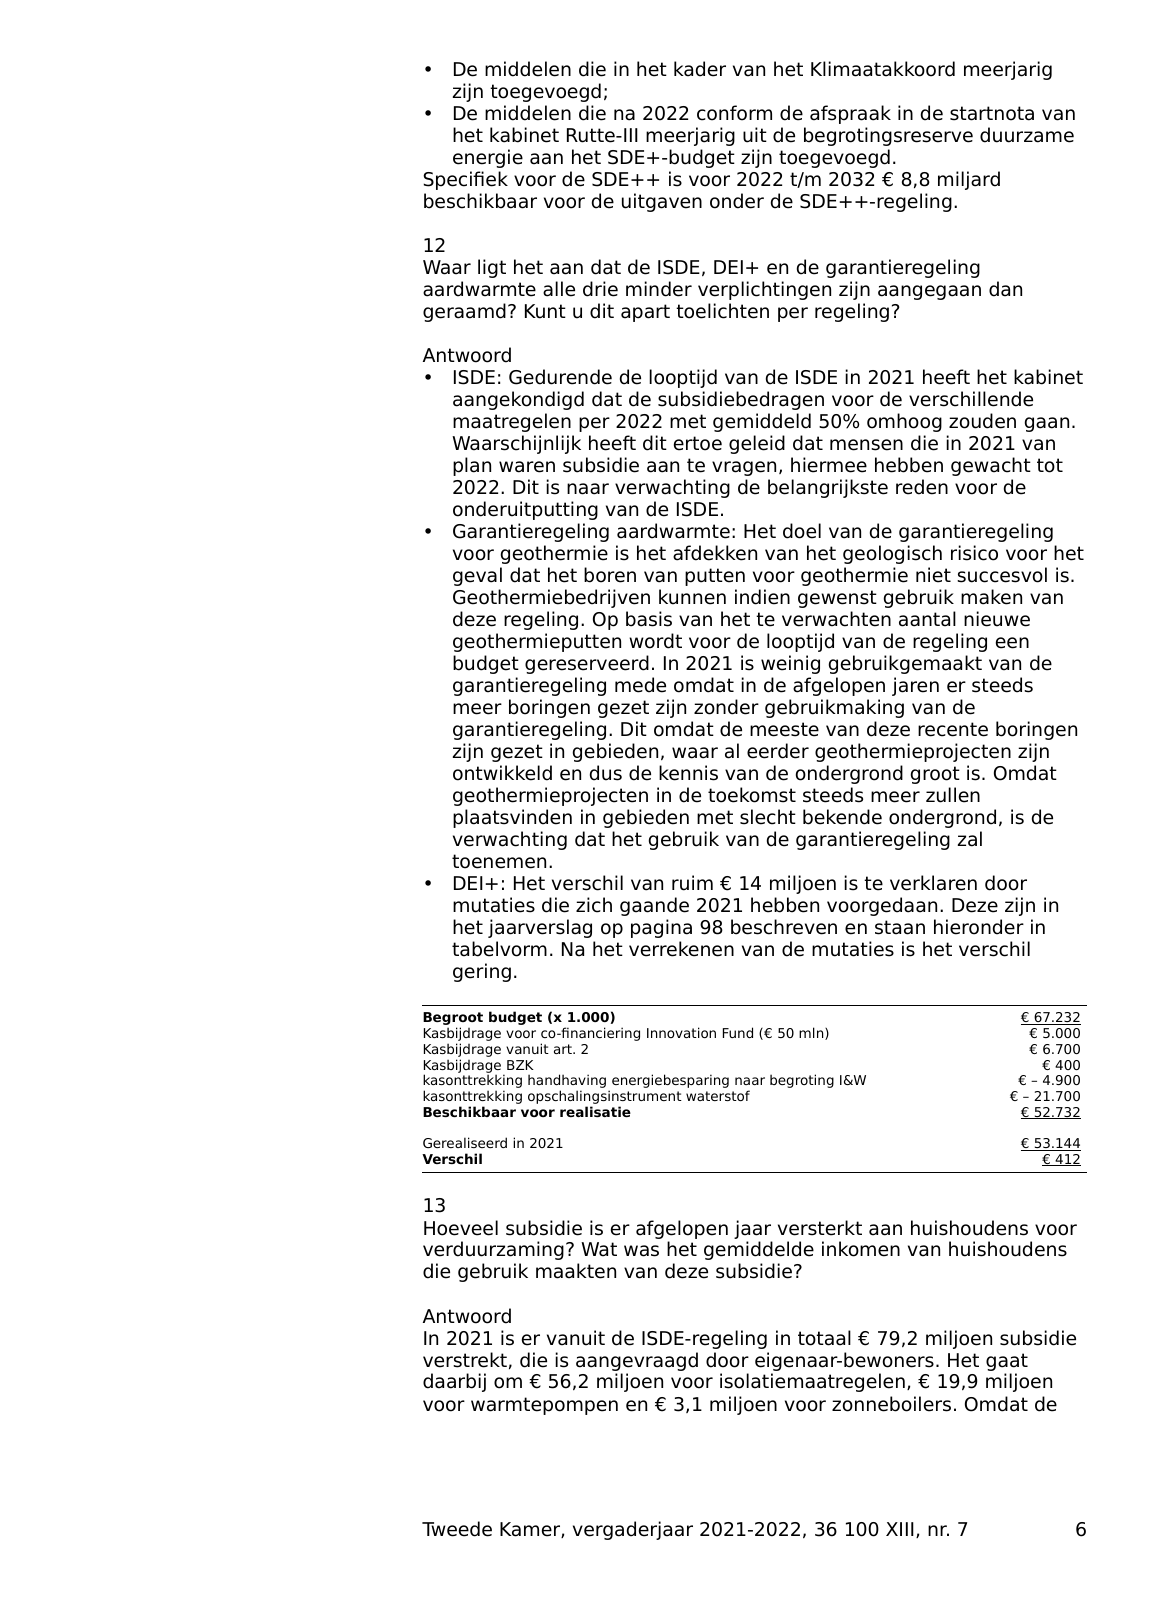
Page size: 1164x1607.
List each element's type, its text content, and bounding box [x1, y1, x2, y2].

text Waar ligt het aan dat de ISDE, DEI+ en de garantieregeling aardwarmte alle drie minder verplichtingen zijn aangegaan dan geraamd? Kunt u dit apart toelichten per regeling? [422, 257, 1087, 323]
table_cell € 5.000 [910, 1026, 1087, 1042]
table_cell € 53.144 [910, 1136, 1087, 1152]
text 12 [422, 235, 1087, 257]
table_header € 67.232 [910, 1006, 1087, 1026]
table_cell Kasbijdrage vanuit art. 2 [422, 1042, 910, 1057]
text • De middelen die na 2022 conform de afspraak in de startnota van het kabinet Rutte-III meerjarig uit de begrotingsreserve duurzame energie aan het SDE+-budget zijn toegevoegd. [422, 103, 1087, 169]
table_cell Kasbijdrage voor co-financiering Innovation Fund (€ 50 mln) [422, 1026, 910, 1042]
table_cell Beschikbaar voor realisatie [422, 1105, 910, 1120]
table_cell € – 21.700 [910, 1089, 1087, 1104]
table_cell kasonttrekking opschalingsinstrument waterstof [422, 1089, 910, 1104]
text Specifiek voor de SDE++ is voor 2022 t/m 2032 € 8,8 miljard beschikbaar voor de uitgaven onder de SDE++-regeling. [422, 169, 1087, 213]
text • ISDE: Gedurende de looptijd van de ISDE in 2021 heeft het kabinet aangekondigd dat de subsidiebedragen voor de verschillende maatregelen per 2022 met gemiddeld 50% omhoog zouden gaan. Waarschijnlijk heeft dit ertoe geleid dat mensen die in 2021 van plan waren subsidie aan te vragen, hiermee hebben gewacht tot 2022. Dit is naar verwachting de belangrijkste reden voor de onderuitputting van de ISDE. [422, 367, 1087, 521]
table_cell € – 4.900 [910, 1073, 1087, 1089]
table_header Begroot budget (x 1.000) [422, 1006, 910, 1026]
table_cell Kasbijdrage BZK [422, 1058, 910, 1073]
table_cell kasonttrekking handhaving energiebesparing naar begroting I&W [422, 1073, 910, 1089]
text Antwoord [422, 345, 1087, 367]
table_cell [910, 1120, 1087, 1136]
table_cell Verschil [422, 1152, 910, 1172]
table_cell Gerealiseerd in 2021 [422, 1136, 910, 1152]
table_cell € 6.700 [910, 1042, 1087, 1057]
text • Garantieregeling aardwarmte: Het doel van de garantieregeling voor geothermie is het afdekken van het geologisch risico voor het geval dat het boren van putten voor geothermie niet succesvol is. Geothermiebedrijven kunnen indien gewenst gebruik maken van deze regeling. Op basis van het te verwachten aantal nieuwe geothermieputten wordt voor de looptijd van de regeling een budget gereserveerd. In 2021 is weinig gebruikgemaakt van de garantieregeling mede omdat in de afgelopen jaren er steeds meer boringen gezet zijn zonder gebruikmaking van de garantieregeling. Dit omdat de meeste van deze recente boringen zijn gezet in gebieden, waar al eerder geothermieprojecten zijn ontwikkeld en dus de kennis van de ondergrond groot is. Omdat geothermieprojecten in de toekomst steeds meer zullen plaatsvinden in gebieden met slecht bekende ondergrond, is de verwachting dat het gebruik van de garantieregeling zal toenemen. [422, 521, 1087, 873]
text Antwoord [422, 1306, 1087, 1327]
table_cell € 52.732 [910, 1105, 1087, 1120]
table_cell € 412 [910, 1152, 1087, 1172]
text 13 [422, 1195, 1087, 1217]
text • DEI+: Het verschil van ruim € 14 miljoen is te verklaren door mutaties die zich gaande 2021 hebben voorgedaan. Deze zijn in het jaarverslag op pagina 98 beschreven en staan hieronder in tabelvorm. Na het verrekenen van de mutaties is het verschil gering. [422, 873, 1087, 983]
table_cell [422, 1120, 910, 1136]
text • De middelen die in het kader van het Klimaatakkoord meerjarig zijn toegevoegd; [422, 59, 1087, 103]
text In 2021 is er vanuit de ISDE-regeling in totaal € 79,2 miljoen subsidie verstrekt, die is aangevraagd door eigenaar-bewoners. Het gaat daarbij om € 56,2 miljoen voor isolatiemaatregelen, € 19,9 miljoen voor warmtepompen en € 3,1 miljoen voor zonneboilers. Omdat de [422, 1327, 1087, 1415]
table_cell € 400 [910, 1058, 1087, 1073]
text Hoeveel subsidie is er afgelopen jaar versterkt aan huishoudens voor verduurzaming? Wat was het gemiddelde inkomen van huishoudens die gebruik maakten van deze subsidie? [422, 1217, 1087, 1283]
